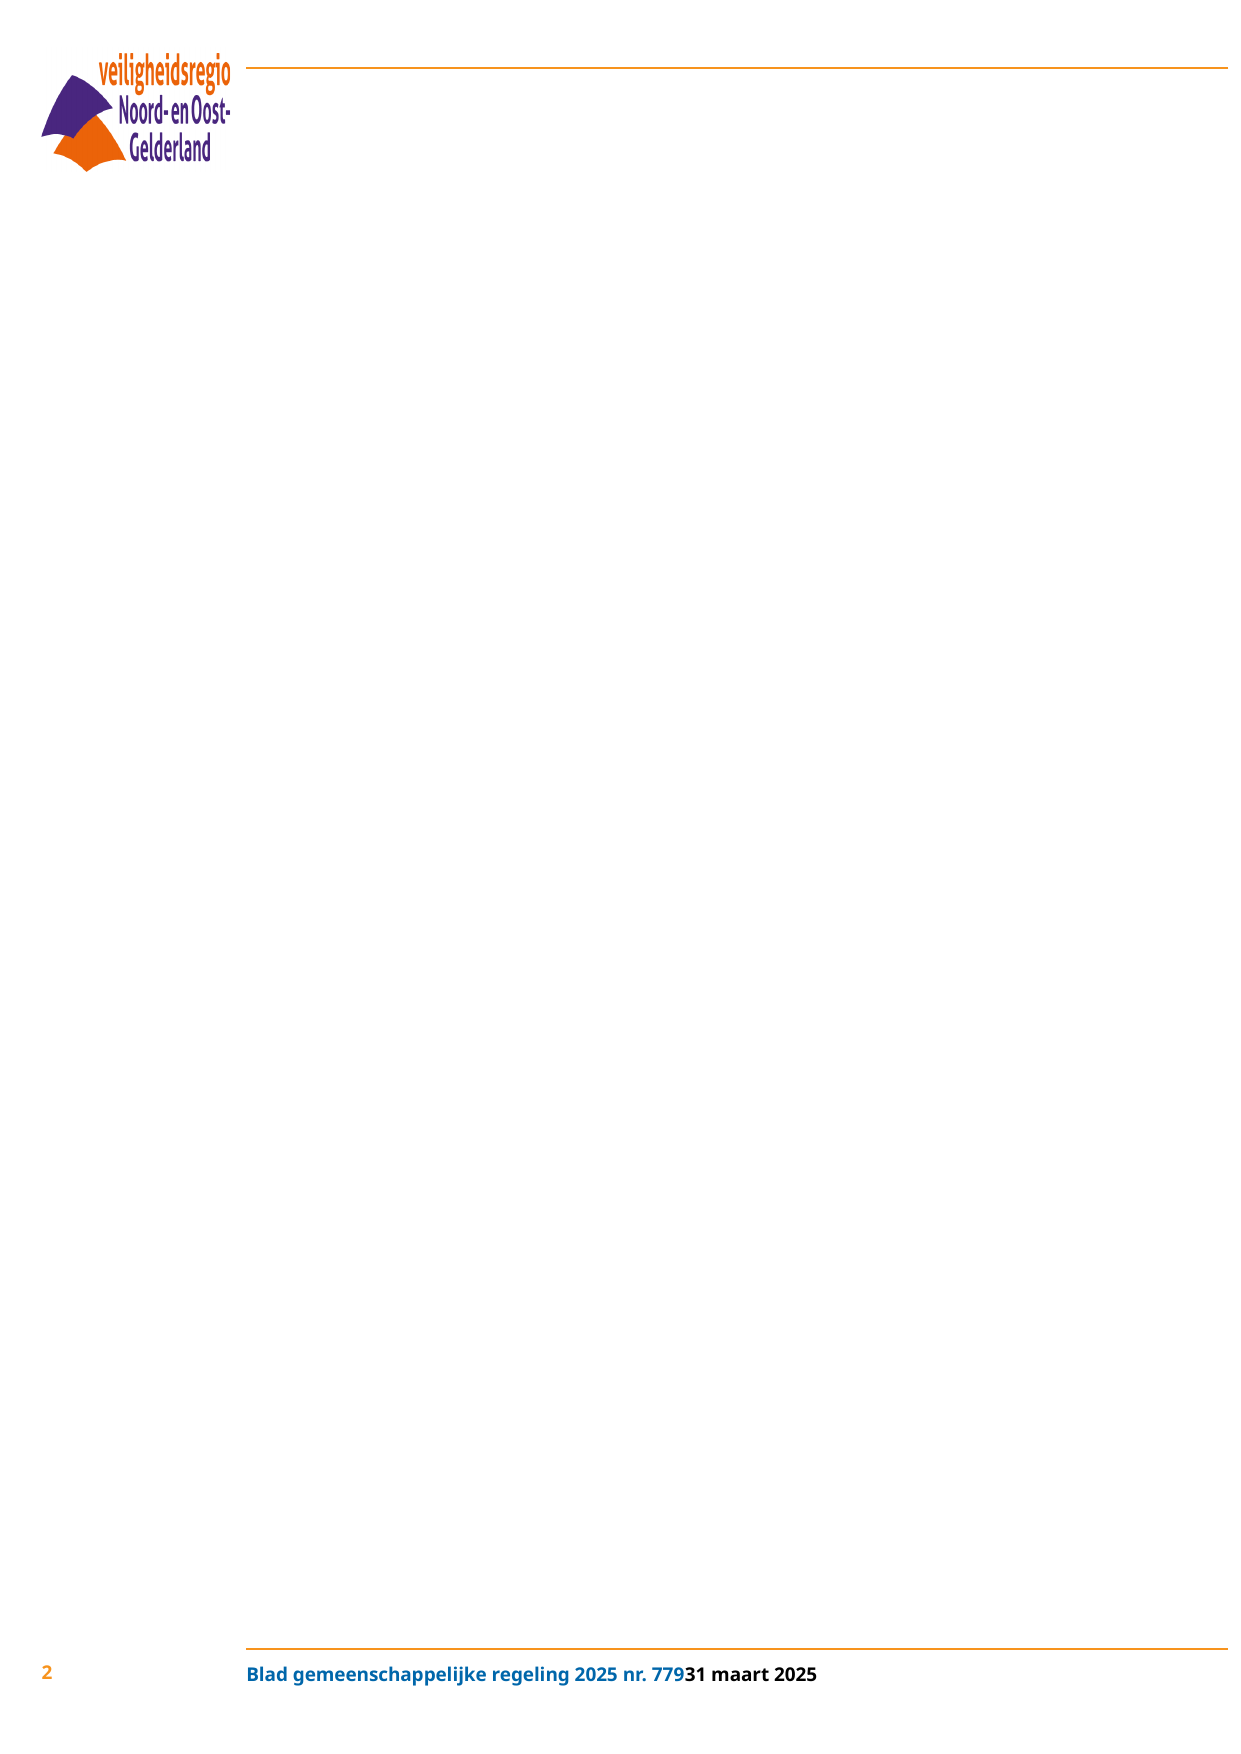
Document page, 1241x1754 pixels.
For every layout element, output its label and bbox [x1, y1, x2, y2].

picture [41, 47, 231, 172]
